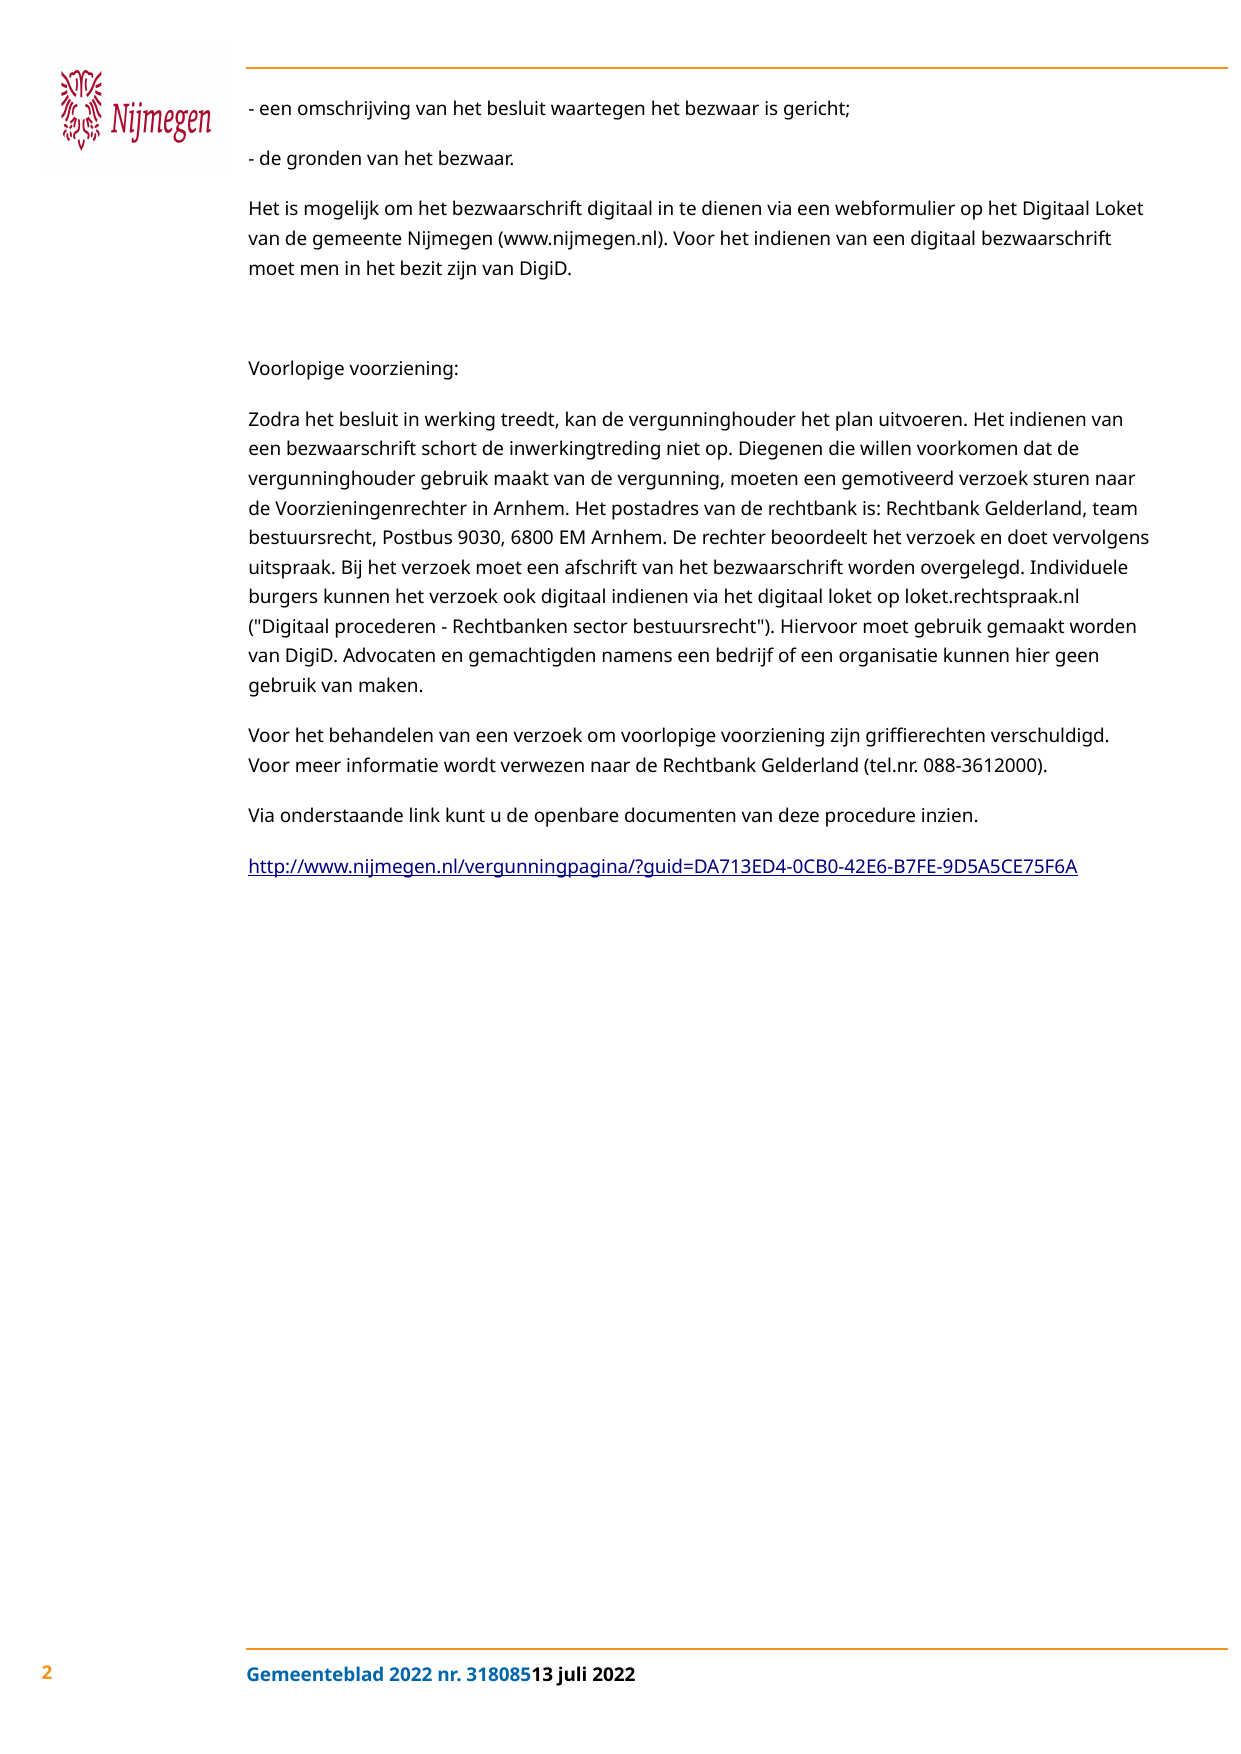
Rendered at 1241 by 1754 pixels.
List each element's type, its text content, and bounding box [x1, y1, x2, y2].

text - de gronden van het bezwaar. [248, 145, 1152, 171]
text Het is mogelijk om het bezwaarschrift digitaal in te dienen via een webformulier op het Digitaal Loket van de gemeente Nijmegen (www.nijmegen.nl). Voor het indienen van een digitaal bezwaarschrift moet men in het bezit zijn van DigiD. [248, 196, 1152, 281]
text Via onderstaande link kunt u de openbare documenten van deze procedure inzien. [248, 803, 1152, 828]
text http://www.nijmegen.nl/vergunningpagina/?guid=DA713ED4-0CB0-42E6-B7FE-9D5A5CE75F6A [248, 853, 1152, 879]
text Voor het behandelen van een verzoek om voorlopige voorziening zijn griffierechten verschuldigd. Voor meer informatie wordt verwezen naar de Rechtbank Gelderland (tel.nr. 088-3612000). [248, 723, 1152, 778]
picture [41, 47, 231, 172]
text Voorlopige voorziening: [248, 356, 1152, 381]
text - een omschrijving van het besluit waartegen het bezwaar is gericht; [248, 95, 1152, 121]
text Zodra het besluit in werking treedt, kan de vergunninghouder het plan uitvoeren. Het indienen van een bezwaarschrift schort de inwerkingtreding niet op. Diegenen die willen voorkomen dat de vergunninghouder gebruik maakt van de vergunning, moeten een gemotiveerd verzoek sturen naar de Voorzieningenrechter in Arnhem. Het postadres van de rechtbank is: Rechtbank Gelderland, team bestuursrecht, Postbus 9030, 6800 EM Arnhem. De rechter beoordeelt het verzoek en doet vervolgens uitspraak. Bij het verzoek moet een afschrift van het bezwaarschrift worden overgelegd. Individuele burgers kunnen het verzoek ook digitaal indienen via het digitaal loket op loket.rechtspraak.nl ("Digitaal procederen - Rechtbanken sector bestuursrecht"). Hiervoor moet gebruik gemaakt worden van DigiD. Advocaten en gemachtigden namens een bedrijf of een organisatie kunnen hier geen gebruik van maken. [248, 406, 1152, 698]
